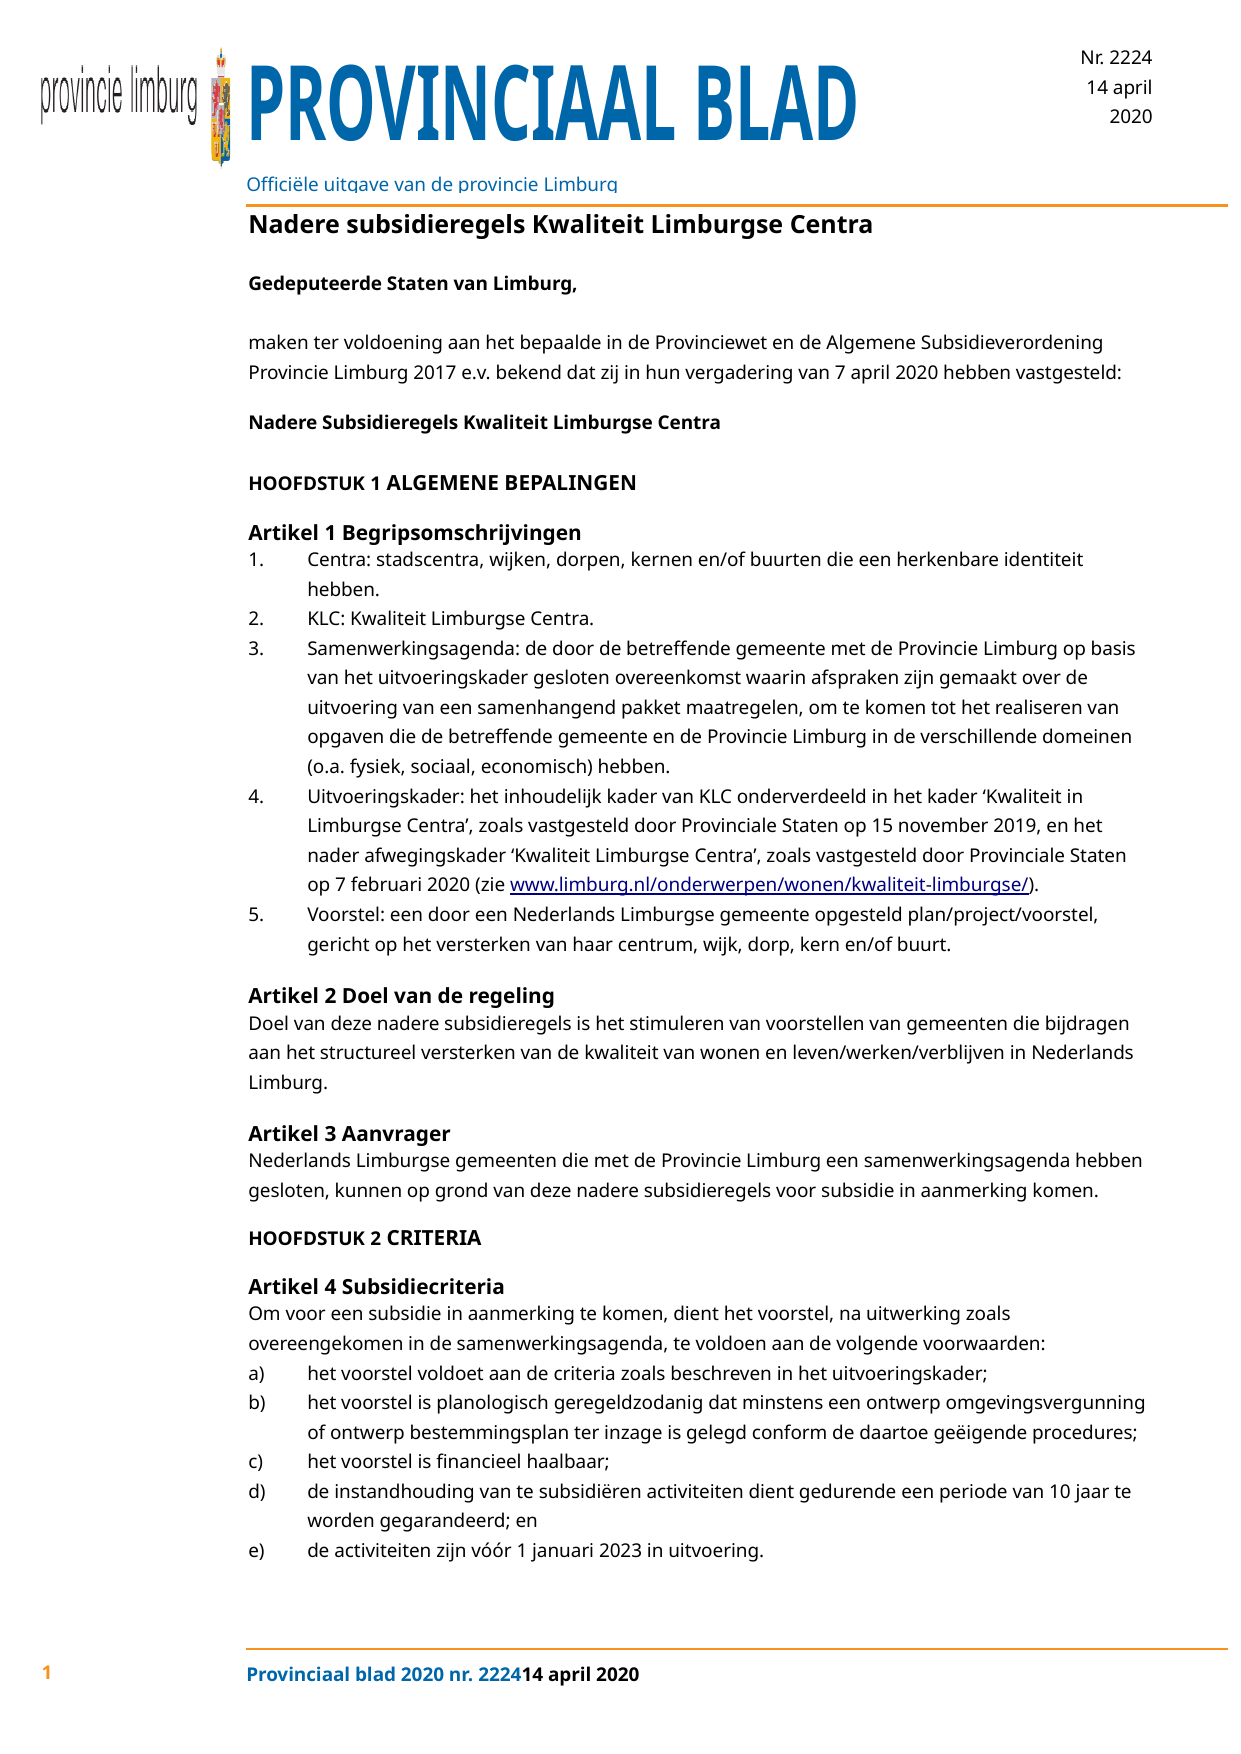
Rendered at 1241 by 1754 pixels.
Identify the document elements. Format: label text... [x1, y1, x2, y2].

text Nadere Subsidieregels Kwaliteit Limburgse Centra [248, 409, 1152, 435]
list het voorstel is planologisch geregeldzodanig dat minstens een ontwerp omgevingsvergunning of ontwerp bestemmingsplan ter inzage is gelegd conform de daartoe geëigende procedures; [248, 1389, 1152, 1445]
list het voorstel is financieel haalbaar; [248, 1448, 1152, 1474]
list Centra: stadscentra, wijken, dorpen, kernen en/of buurten die een herkenbare identiteit hebben. [248, 546, 1152, 602]
text Om voor een subsidie in aanmerking te komen, dient het voorstel, na uitwerking zoals overeengekomen in de samenwerkingsagenda, te voldoen aan de volgende voorwaarden: [248, 1301, 1152, 1356]
list de activiteiten zijn vóór 1 januari 2023 in uitvoering. [248, 1537, 1152, 1563]
text Artikel 2 Doel van de regeling [248, 981, 1152, 1010]
text HOOFDSTUK 2 CRITERIA [248, 1223, 1152, 1251]
text Artikel 1 Begripsomschrijvingen [248, 518, 1152, 546]
list Voorstel: een door een Nederlands Limburgse gemeente opgesteld plan/project/voorstel, gericht op het versterken van haar centrum, wijk, dorp, kern en/of buurt. [248, 901, 1152, 957]
text Gedeputeerde Staten van Limburg, [248, 270, 1152, 296]
text maken ter voldoening aan het bepaalde in de Provinciewet en de Algemene Subsidieverordening Provincie Limburg 2017 e.v. bekend dat zij in hun vergadering van 7 april 2020 hebben vastgesteld: [248, 329, 1152, 385]
list KLC: Kwaliteit Limburgse Centra. [248, 605, 1152, 631]
list het voorstel voldoet aan de criteria zoals beschreven in het uitvoeringskader; [248, 1360, 1152, 1386]
text Doel van deze nadere subsidieregels is het stimuleren van voorstellen van gemeenten die bijdragen aan het structureel versterken van de kwaliteit van wonen en leven/werken/verblijven in Nederlands Limburg. [248, 1010, 1152, 1094]
list Samenwerkingsagenda: de door de betreffende gemeente met de Provincie Limburg op basis van het uitvoeringskader gesloten overeenkomst waarin afspraken zijn gemaakt over de uitvoering van een samenhangend pakket maatregelen, om te komen tot het realiseren van opgaven die de betreffende gemeente en de Provincie Limburg in de verschillende domeinen (o.a. fysiek, sociaal, economisch) hebben. [248, 635, 1152, 779]
text Artikel 3 Aanvrager [248, 1119, 1152, 1148]
text Artikel 4 Subsidiecriteria [248, 1272, 1152, 1301]
text Nederlands Limburgse gemeenten die met de Provincie Limburg een samenwerkingsagenda hebben gesloten, kunnen op grond van deze nadere subsidieregels voor subsidie in aanmerking komen. [248, 1148, 1152, 1203]
text Nadere subsidieregels Kwaliteit Limburgse Centra [248, 207, 1152, 241]
list Uitvoeringskader: het inhoudelijk kader van KLC onderverdeeld in het kader ‘Kwaliteit in Limburgse Centra’, zoals vastgesteld door Provinciale Staten op 15 november 2019, en het nader afwegingskader ‘Kwaliteit Limburgse Centra’, zoals vastgesteld door Provinciale Staten op 7 februari 2020 (zie www.limburg.nl/onderwerpen/wonen/kwaliteit-limburgse/). [248, 783, 1152, 897]
picture [41, 47, 231, 172]
text HOOFDSTUK 1 ALGEMENE BEPALINGEN [248, 468, 1152, 497]
list de instandhouding van te subsidiëren activiteiten dient gedurende een periode van 10 jaar te worden gegarandeerd; en [248, 1478, 1152, 1533]
